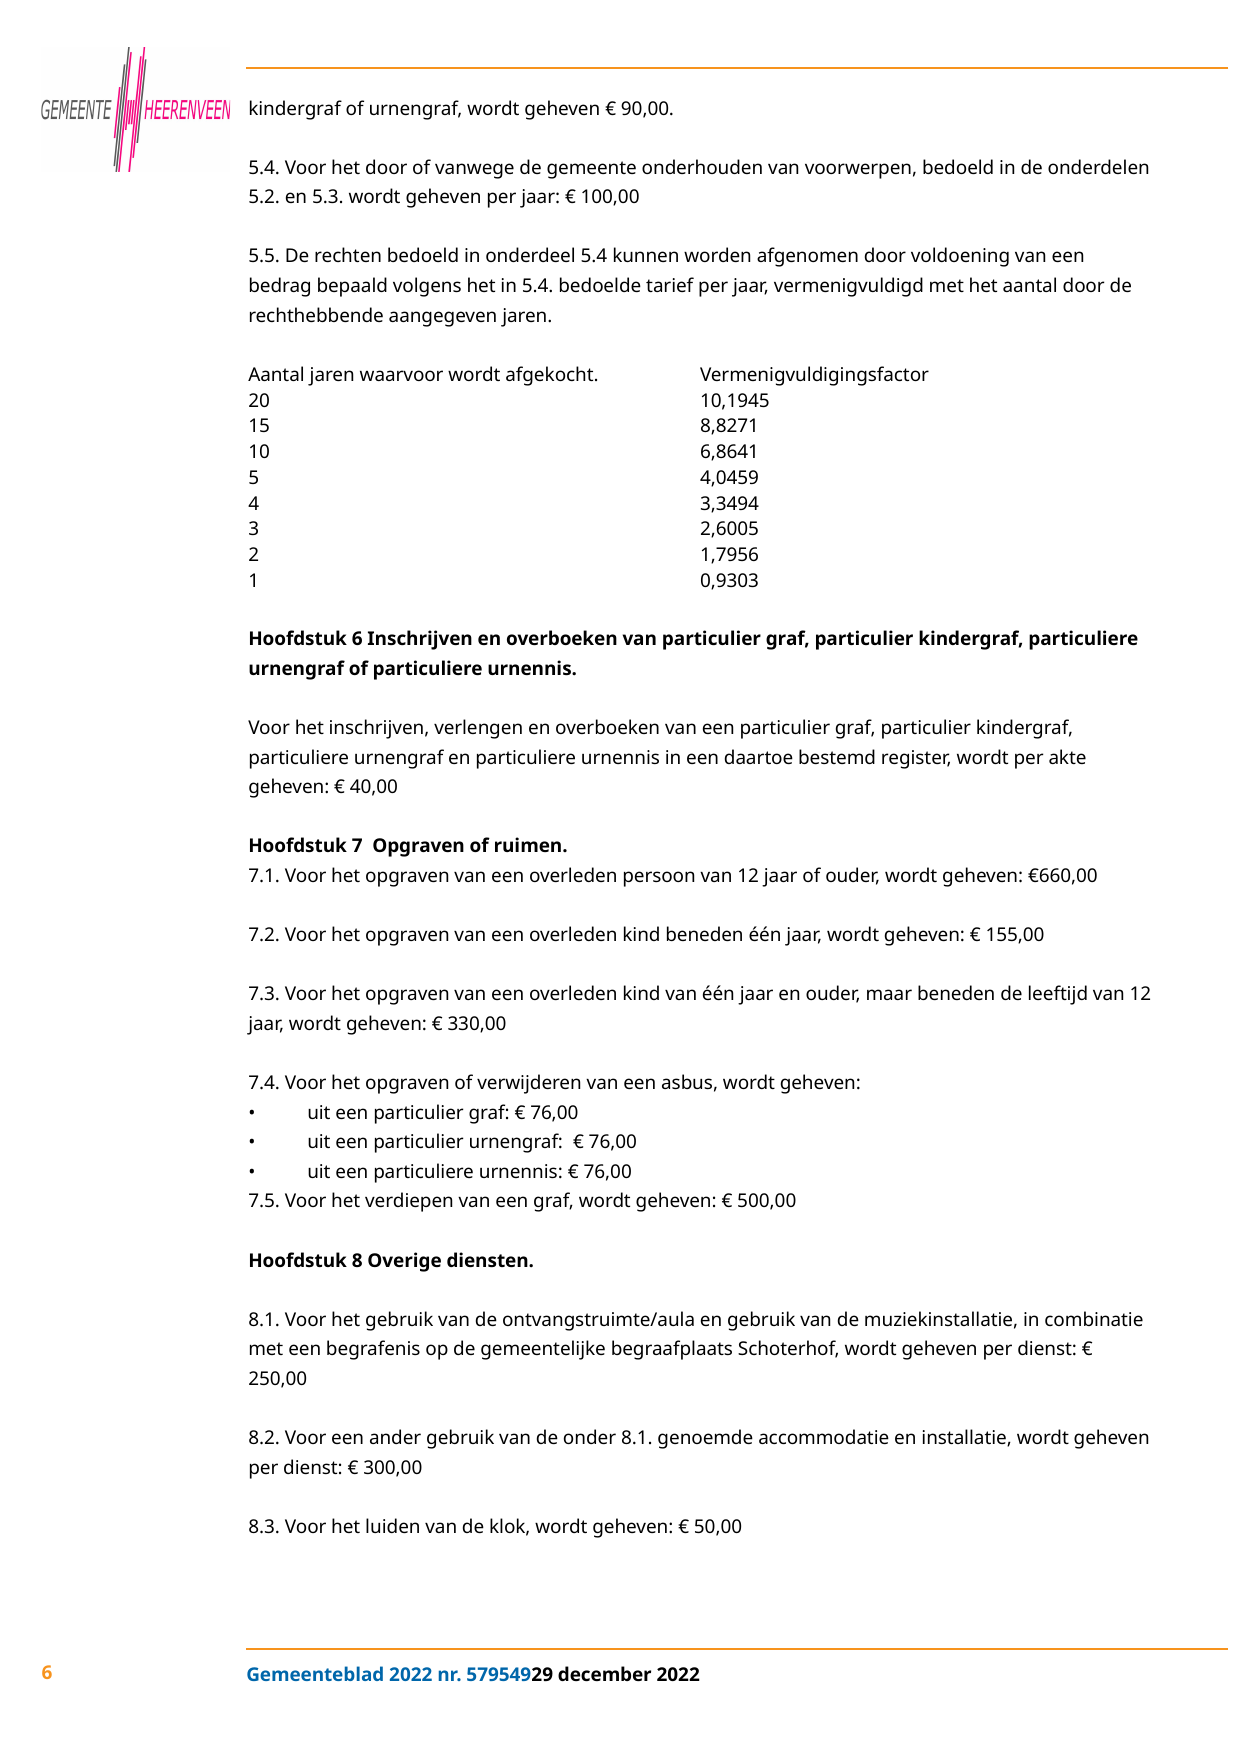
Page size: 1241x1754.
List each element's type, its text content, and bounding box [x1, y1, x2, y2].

table_cell 0,9303 [700, 567, 1152, 593]
text 7.5. Voor het verdiepen van een graf, wordt geheven: € 500,00 [248, 1188, 1152, 1213]
table_cell 2,6005 [700, 516, 1152, 541]
table_cell 5 [248, 464, 700, 490]
table_cell 2 [248, 541, 700, 567]
table_cell 10,1945 [700, 387, 1152, 413]
text 7.1. Voor het opgraven van een overleden persoon van 12 jaar of ouder, wordt geheven: €660,00 [248, 862, 1152, 888]
text Voor het inschrijven, verlengen en overboeken van een particulier graf, particulier kindergraf, particuliere urnengraf en particuliere urnennis in een daartoe bestemd register, wordt per akte geheven: € 40,00 [248, 714, 1152, 799]
text Hoofdstuk 7 Opgraven of ruimen. [248, 833, 1152, 858]
table_cell 3 [248, 516, 700, 541]
table_cell 10 [248, 438, 700, 464]
list uit een particuliere urnennis: € 76,00 [248, 1158, 1152, 1184]
table_cell 1 [248, 567, 700, 593]
text 8.2. Voor een ander gebruik van de onder 8.1. genoemde accommodatie en installatie, wordt geheven per dienst: € 300,00 [248, 1424, 1152, 1479]
text 7.2. Voor het opgraven van een overleden kind beneden één jaar, wordt geheven: € 155,00 [248, 921, 1152, 947]
table_cell 6,8641 [700, 438, 1152, 464]
table_cell 15 [248, 413, 700, 438]
list uit een particulier urnengraf: € 76,00 [248, 1128, 1152, 1154]
table_cell 4 [248, 490, 700, 516]
text 8.3. Voor het luiden van de klok, wordt geheven: € 50,00 [248, 1513, 1152, 1539]
text 7.4. Voor het opgraven of verwijderen van een asbus, wordt geheven: [248, 1069, 1152, 1095]
table_header Vermenigvuldigingsfactor [700, 361, 1152, 387]
table_cell 1,7956 [700, 541, 1152, 567]
text kindergraf of urnengraf, wordt geheven € 90,00. [248, 95, 1152, 121]
table_cell 20 [248, 387, 700, 413]
text 5.4. Voor het door of vanwege de gemeente onderhouden van voorwerpen, bedoeld in de onderdelen 5.2. en 5.3. wordt geheven per jaar: € 100,00 [248, 154, 1152, 209]
text Hoofdstuk 8 Overige diensten. [248, 1247, 1152, 1272]
picture [41, 47, 231, 172]
table_cell 3,3494 [700, 490, 1152, 516]
table_cell 8,8271 [700, 413, 1152, 438]
list uit een particulier graf: € 76,00 [248, 1099, 1152, 1124]
text Hoofdstuk 6 Inschrijven en overboeken van particulier graf, particulier kindergraf, particuliere urnengraf of particuliere urnennis. [248, 626, 1152, 681]
text 5.5. De rechten bedoeld in onderdeel 5.4 kunnen worden afgenomen door voldoening van een bedrag bepaald volgens het in 5.4. bedoelde tarief per jaar, vermenigvuldigd met het aantal door de rechthebbende aangegeven jaren. [248, 243, 1152, 328]
table_cell 4,0459 [700, 464, 1152, 490]
text 8.1. Voor het gebruik van de ontvangstruimte/aula en gebruik van de muziekinstallatie, in combinatie met een begrafenis op de gemeentelijke begraafplaats Schoterhof, wordt geheven per dienst: € 250,00 [248, 1306, 1152, 1391]
table_header Aantal jaren waarvoor wordt afgekocht. [248, 361, 700, 387]
text 7.3. Voor het opgraven van een overleden kind van één jaar en ouder, maar beneden de leeftijd van 12 jaar, wordt geheven: € 330,00 [248, 981, 1152, 1036]
